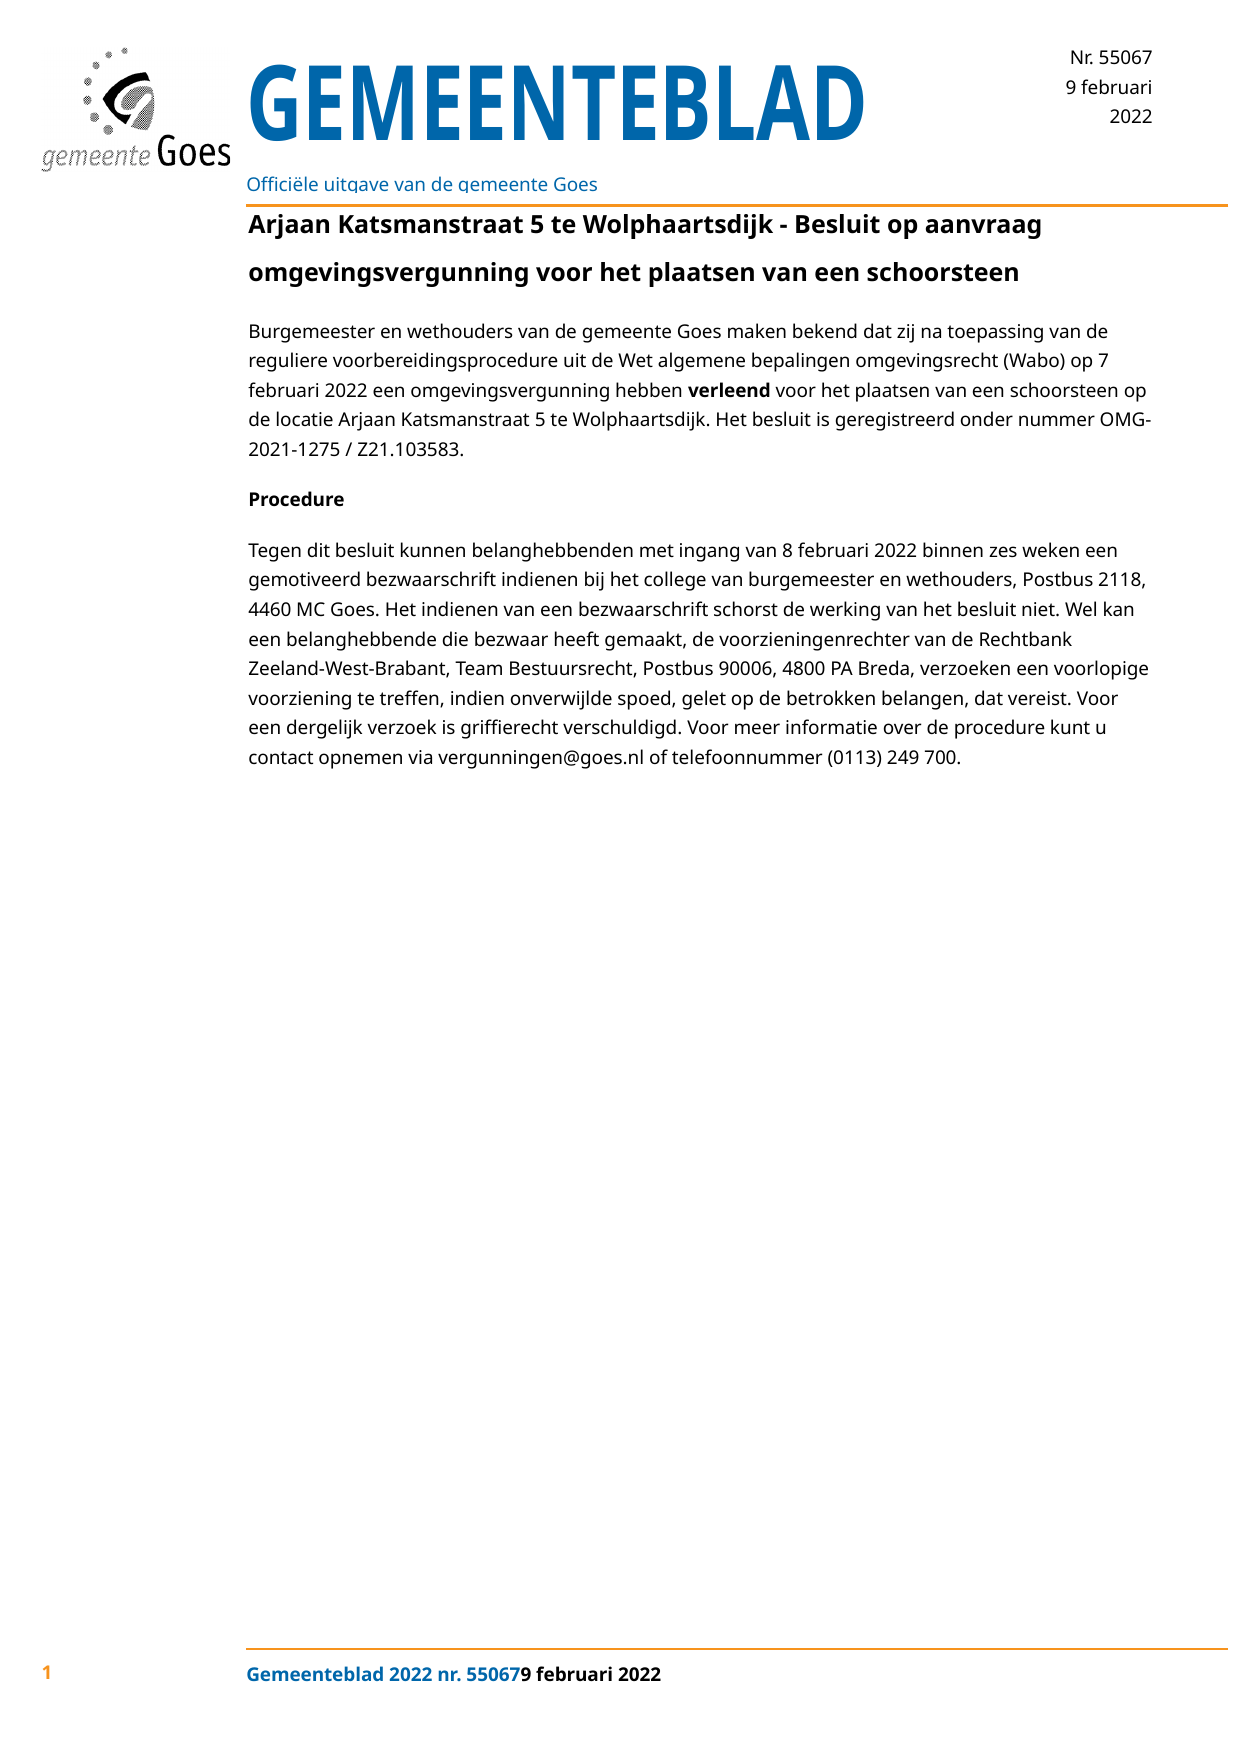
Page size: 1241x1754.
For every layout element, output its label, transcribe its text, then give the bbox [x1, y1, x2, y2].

text Procedure [248, 487, 1152, 512]
text Arjaan Katsmanstraat 5 te Wolphaartsdijk - Besluit op aanvraag omgevingsvergunning voor het plaatsen van een schoorsteen [248, 207, 1152, 288]
text Tegen dit besluit kunnen belanghebbenden met ingang van 8 februari 2022 binnen zes weken een gemotiveerd bezwaarschrift indienen bij het college van burgemeester en wethouders, Postbus 2118, 4460 MC Goes. Het indienen van een bezwaarschrift schorst de werking van het besluit niet. Wel kan een belanghebbende die bezwaar heeft gemaakt, de voorzieningenrechter van de Rechtbank Zeeland-West-Brabant, Team Bestuursrecht, Postbus 90006, 4800 PA Breda, verzoeken een voorlopige voorziening te treffen, indien onverwijlde spoed, gelet op de betrokken belangen, dat vereist. Voor een dergelijk verzoek is griffierecht verschuldigd. Voor meer informatie over de procedure kunt u contact opnemen via vergunningen@goes.nl of telefoonnummer (0113) 249 700. [248, 537, 1152, 770]
text Burgemeester en wethouders van de gemeente Goes maken bekend dat zij na toepassing van de reguliere voorbereidingsprocedure uit de Wet algemene bepalingen omgevingsrecht (Wabo) op 7 februari 2022 een omgevingsvergunning hebben verleend voor het plaatsen van een schoorsteen op de locatie Arjaan Katsmanstraat 5 te Wolphaartsdijk. Het besluit is geregistreerd onder nummer OMG-2021-1275 / Z21.103583. [248, 318, 1152, 462]
picture [41, 47, 231, 172]
